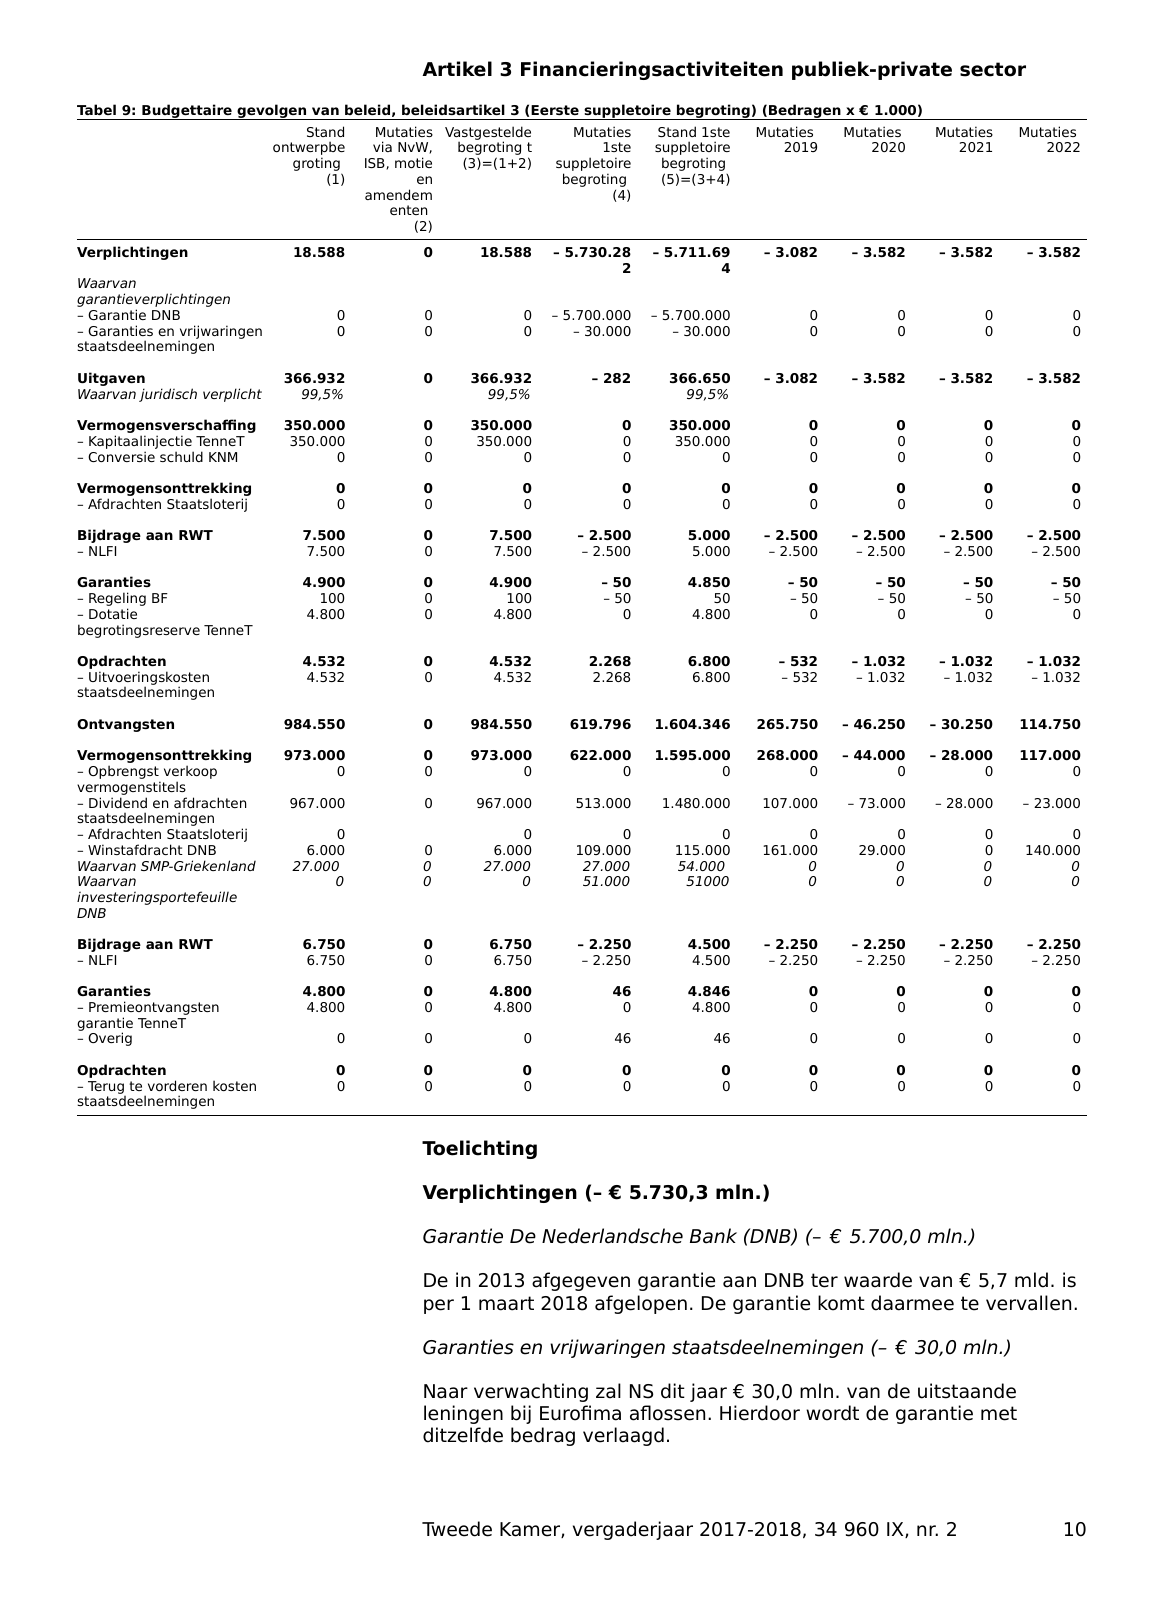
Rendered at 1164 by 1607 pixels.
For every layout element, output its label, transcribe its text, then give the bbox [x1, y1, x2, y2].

table_cell 973.000 [439, 748, 538, 764]
table_cell 0 [538, 418, 637, 434]
table_cell 0 [911, 1063, 999, 1078]
table_cell [911, 921, 999, 937]
table_cell 0 [911, 497, 999, 512]
table_cell 0 [439, 324, 538, 355]
table_cell [351, 355, 439, 371]
table_cell – 1.032 [911, 654, 999, 669]
table_cell Stand ontwerpbegroting (1) [264, 120, 351, 239]
table_cell 0 [351, 858, 439, 874]
table_cell 0 [637, 481, 736, 497]
table_cell – 3.582 [824, 240, 911, 276]
table_cell 0 [264, 497, 351, 512]
table_cell 0 [439, 1063, 538, 1078]
table_cell – Opbrengst verkoop vermogenstitels [77, 764, 263, 795]
table_cell – 2.500 [911, 544, 999, 559]
table_cell – 1.032 [999, 670, 1087, 701]
table_cell 6.750 [439, 953, 538, 968]
table_cell 115.000 [637, 843, 736, 858]
table_cell 0 [736, 481, 824, 497]
table_cell 0 [538, 1079, 637, 1115]
table_cell 268.000 [736, 748, 824, 764]
table_cell [736, 921, 824, 937]
table_cell 0 [999, 1031, 1087, 1047]
table_cell [439, 402, 538, 418]
table_cell – 1.032 [911, 670, 999, 701]
table_cell [264, 355, 351, 371]
table_cell 114.750 [999, 717, 1087, 732]
table_cell [824, 386, 911, 402]
table_cell 0 [736, 449, 824, 465]
table_cell [824, 921, 911, 937]
table_cell 0 [999, 418, 1087, 434]
table_cell 0 [351, 418, 439, 434]
table_cell 0 [439, 449, 538, 465]
table_cell [736, 386, 824, 402]
table_cell [77, 1047, 263, 1063]
table_cell – Premieontvangsten garantie TenneT [77, 1000, 263, 1031]
table_cell 99,5% [264, 386, 351, 402]
table_cell – 50 [736, 591, 824, 607]
table_cell [911, 638, 999, 654]
table_cell [439, 1047, 538, 1063]
table_cell – 3.582 [911, 240, 999, 276]
table_cell [538, 386, 637, 402]
table_cell Waarvan investeringsportefeuille DNB [77, 874, 263, 921]
table_cell 0 [351, 481, 439, 497]
table_cell 0 [999, 481, 1087, 497]
table_cell – 3.582 [999, 371, 1087, 386]
table_cell 0 [637, 1079, 736, 1115]
table_cell 0 [824, 607, 911, 638]
table_cell 0 [439, 308, 538, 323]
table_cell 4.800 [439, 1000, 538, 1031]
table_cell [538, 512, 637, 528]
table_cell [439, 276, 538, 308]
table_cell [77, 638, 263, 654]
table_cell 0 [999, 1000, 1087, 1031]
table_cell 99,5% [439, 386, 538, 402]
table_cell [736, 560, 824, 575]
table_cell 0 [351, 764, 439, 795]
table_cell [439, 560, 538, 575]
table_cell Mutaties 2021 [911, 120, 999, 239]
table_cell 265.750 [736, 717, 824, 732]
table_cell 0 [736, 434, 824, 449]
table_cell 0 [911, 874, 999, 921]
table_cell – 1.032 [999, 654, 1087, 669]
table_cell 0 [351, 434, 439, 449]
table_cell 0 [351, 953, 439, 968]
table_header Tabel 9: Budgettaire gevolgen van beleid, beleidsartikel 3 (Eerste suppletoire begroting) (Bedragen x € 1.000) [77, 103, 1087, 119]
text Naar verwachting zal NS dit jaar € 30,0 mln. van de uitstaande leningen bij Eurofima aflossen. Hierdoor wordt de garantie met ditzelfde bedrag verlaagd. [422, 1381, 1087, 1447]
table_cell 7.500 [264, 528, 351, 544]
table_cell 0 [264, 827, 351, 843]
table_cell 366.932 [439, 371, 538, 386]
table_cell – Winstafdracht DNB [77, 843, 263, 858]
table_cell 0 [637, 764, 736, 795]
table_cell – 44.000 [824, 748, 911, 764]
table_cell [264, 402, 351, 418]
table_cell 140.000 [999, 843, 1087, 858]
table_cell 0 [264, 324, 351, 355]
table_cell [736, 512, 824, 528]
table_cell 0 [999, 449, 1087, 465]
table_cell – 2.250 [538, 953, 637, 968]
table_cell 50 [637, 591, 736, 607]
table_cell – Dividend en afdrachten staatsdeelnemingen [77, 795, 263, 827]
table_cell 161.000 [736, 843, 824, 858]
table_cell 4.500 [637, 953, 736, 968]
table_cell [351, 1047, 439, 1063]
table_cell [538, 276, 637, 308]
table_cell [538, 402, 637, 418]
table_cell 0 [351, 371, 439, 386]
table_cell – 50 [824, 575, 911, 591]
table_cell [351, 512, 439, 528]
table_cell – 50 [999, 575, 1087, 591]
table_cell 0 [439, 764, 538, 795]
table_cell 0 [999, 497, 1087, 512]
table_cell [264, 701, 351, 717]
table_cell 0 [264, 1079, 351, 1115]
table_cell 973.000 [264, 748, 351, 764]
table_cell 0 [538, 481, 637, 497]
table_cell – 2.500 [538, 528, 637, 544]
table_cell – 2.500 [538, 544, 637, 559]
table_cell 6.800 [637, 654, 736, 669]
table_cell – Uitvoeringskosten staatsdeelnemingen [77, 670, 263, 701]
table_cell 6.000 [439, 843, 538, 858]
table_cell [824, 402, 911, 418]
table_cell Mutaties via NvW, ISB, motie en amendementen (2) [351, 120, 439, 239]
table_cell 4.532 [439, 670, 538, 701]
table_cell 366.650 [637, 371, 736, 386]
table_cell 0 [999, 858, 1087, 874]
table_cell 350.000 [439, 434, 538, 449]
table_cell – 5.700.000 [637, 308, 736, 323]
table_cell [911, 465, 999, 481]
table_cell 6.000 [264, 843, 351, 858]
table_cell – NLFI [77, 544, 263, 559]
table_cell 6.750 [264, 953, 351, 968]
table_cell 107.000 [736, 795, 824, 827]
table_cell 4.850 [637, 575, 736, 591]
table_cell 0 [911, 607, 999, 638]
table_cell – Conversie schuld KNM [77, 449, 263, 465]
table_cell Vermogensverschaffing [77, 418, 263, 434]
table_cell [538, 560, 637, 575]
table_cell [736, 733, 824, 748]
table_cell 0 [824, 1000, 911, 1031]
table_cell Garanties [77, 575, 263, 591]
table_cell 622.000 [538, 748, 637, 764]
table_cell – 50 [538, 575, 637, 591]
table_cell [824, 1047, 911, 1063]
table_cell [911, 560, 999, 575]
table_cell [351, 638, 439, 654]
table_cell [911, 512, 999, 528]
table_cell 0 [264, 449, 351, 465]
table_cell – 50 [736, 575, 824, 591]
table_cell 109.000 [538, 843, 637, 858]
table_cell 0 [824, 418, 911, 434]
table_cell 0 [911, 449, 999, 465]
table_cell 0 [264, 481, 351, 497]
table_cell [824, 512, 911, 528]
table_cell [351, 733, 439, 748]
table_cell 4.800 [439, 607, 538, 638]
table_cell [264, 560, 351, 575]
table_cell – 46.250 [824, 717, 911, 732]
table_cell [264, 465, 351, 481]
table_cell 0 [538, 1063, 637, 1078]
table_cell [824, 733, 911, 748]
table_cell 0 [439, 1079, 538, 1115]
table_cell [439, 701, 538, 717]
table_cell – 50 [999, 591, 1087, 607]
table_cell [351, 465, 439, 481]
table_cell [637, 560, 736, 575]
table_cell 0 [351, 575, 439, 591]
table_cell [77, 355, 263, 371]
table_cell Opdrachten [77, 1063, 263, 1078]
table_cell – 73.000 [824, 795, 911, 827]
table_cell 4.900 [439, 575, 538, 591]
table_cell Garanties [77, 984, 263, 1000]
table_cell 0 [538, 434, 637, 449]
table_cell – 2.250 [824, 953, 911, 968]
table_cell 0 [351, 795, 439, 827]
table_cell 0 [824, 497, 911, 512]
table_cell 0 [911, 1079, 999, 1115]
table_cell [637, 465, 736, 481]
table_cell 0 [351, 591, 439, 607]
table_cell [736, 969, 824, 984]
table_cell [999, 512, 1087, 528]
table_cell 7.500 [439, 528, 538, 544]
table_cell [637, 921, 736, 937]
table_cell 0 [538, 827, 637, 843]
table_cell 0 [351, 748, 439, 764]
table_cell 6.750 [264, 937, 351, 953]
table_cell [736, 355, 824, 371]
table_cell 0 [824, 827, 911, 843]
table_cell 5.000 [637, 528, 736, 544]
table_cell 4.800 [264, 984, 351, 1000]
table_cell – 2.250 [824, 937, 911, 953]
table_cell – 2.250 [999, 953, 1087, 968]
table_cell 46 [538, 1031, 637, 1047]
table_cell [351, 386, 439, 402]
table_cell – 1.032 [824, 670, 911, 701]
table_cell – 2.250 [736, 953, 824, 968]
table_cell [911, 386, 999, 402]
table_cell 0 [637, 827, 736, 843]
table_cell – 3.082 [736, 371, 824, 386]
table_cell – 23.000 [999, 795, 1087, 827]
table_cell 0 [911, 324, 999, 355]
table_cell [77, 733, 263, 748]
table_cell [264, 638, 351, 654]
table_cell [999, 560, 1087, 575]
table_cell – NLFI [77, 953, 263, 968]
table_cell [637, 1047, 736, 1063]
table_cell 0 [351, 717, 439, 732]
table_cell 967.000 [439, 795, 538, 827]
table_cell 0 [824, 434, 911, 449]
table_cell 0 [538, 449, 637, 465]
table_cell [77, 701, 263, 717]
table_cell [736, 701, 824, 717]
table_cell 0 [351, 308, 439, 323]
table_cell [439, 969, 538, 984]
table_cell – 5.730.282 [538, 240, 637, 276]
table_cell – Overig [77, 1031, 263, 1047]
table_cell [637, 276, 736, 308]
table_cell [999, 638, 1087, 654]
table_cell 0 [999, 1079, 1087, 1115]
table_cell [264, 512, 351, 528]
table_cell [999, 402, 1087, 418]
table_cell [351, 276, 439, 308]
table_cell 0 [264, 1063, 351, 1078]
table_cell 0 [911, 434, 999, 449]
table_cell [999, 969, 1087, 984]
table_cell 0 [264, 764, 351, 795]
table_cell [999, 465, 1087, 481]
table_cell 4.800 [264, 607, 351, 638]
table_cell [538, 969, 637, 984]
table_cell 513.000 [538, 795, 637, 827]
table_cell [999, 1047, 1087, 1063]
table_cell 4.800 [264, 1000, 351, 1031]
table_cell 0 [736, 1031, 824, 1047]
table_cell 1.595.000 [637, 748, 736, 764]
table_cell – 28.000 [911, 748, 999, 764]
table_cell 0 [911, 984, 999, 1000]
table_cell – 28.000 [911, 795, 999, 827]
table_cell 350.000 [637, 418, 736, 434]
table_cell [439, 921, 538, 937]
table_cell 0 [538, 1000, 637, 1031]
table_cell 4.500 [637, 937, 736, 953]
table_cell – 50 [538, 591, 637, 607]
table_cell 350.000 [637, 434, 736, 449]
table_cell 0 [911, 843, 999, 858]
table_cell – 2.500 [736, 544, 824, 559]
table_cell 0 [351, 528, 439, 544]
subtitle Verplichtingen (– € 5.730,3 mln.) [422, 1182, 1087, 1204]
table_cell 27.000 [264, 858, 351, 874]
table_cell 4.532 [439, 654, 538, 669]
table_cell Uitgaven [77, 371, 263, 386]
table_cell – Garanties en vrijwaringen staatsdeelnemingen [77, 324, 263, 355]
table_cell [824, 465, 911, 481]
table_cell Vermogensonttrekking [77, 748, 263, 764]
table_cell [736, 402, 824, 418]
table_cell 0 [439, 827, 538, 843]
table_cell 0 [736, 984, 824, 1000]
table_cell [264, 733, 351, 748]
table_cell [911, 402, 999, 418]
table_cell [538, 465, 637, 481]
table_cell 0 [824, 308, 911, 323]
table_cell – Afdrachten Staatsloterij [77, 827, 263, 843]
table_cell 0 [351, 1000, 439, 1031]
table_cell 350.000 [264, 418, 351, 434]
table_cell – Terug te vorderen kosten staatsdeelnemingen [77, 1079, 263, 1115]
table_cell Opdrachten [77, 654, 263, 669]
table_cell 1.604.346 [637, 717, 736, 732]
table_cell [77, 465, 263, 481]
table_cell 0 [911, 827, 999, 843]
table_cell [999, 733, 1087, 748]
table_cell – 2.500 [736, 528, 824, 544]
table_cell 0 [824, 858, 911, 874]
table_cell 7.500 [439, 544, 538, 559]
table_cell 0 [999, 874, 1087, 921]
table_cell 99,5% [637, 386, 736, 402]
table_cell – 2.500 [999, 528, 1087, 544]
table_cell 0 [439, 874, 538, 921]
table_cell Waarvan SMP-Griekenland [77, 858, 263, 874]
table_cell 100 [439, 591, 538, 607]
table_cell [637, 402, 736, 418]
table_cell [538, 733, 637, 748]
table_cell [351, 560, 439, 575]
table_cell 0 [736, 1079, 824, 1115]
table_cell 0 [736, 308, 824, 323]
table_cell 0 [736, 874, 824, 921]
table_cell [824, 638, 911, 654]
table_cell 0 [351, 324, 439, 355]
table_cell 0 [999, 434, 1087, 449]
table_cell 0 [351, 240, 439, 276]
table_cell [264, 969, 351, 984]
table_cell 0 [538, 764, 637, 795]
table_cell 27.000 [439, 858, 538, 874]
table_cell 51.000 [538, 874, 637, 921]
table_cell 350.000 [264, 434, 351, 449]
table_cell 0 [637, 497, 736, 512]
table_cell 54.000 [637, 858, 736, 874]
table_cell Vastgestelde begroting t (3)=(1+2) [439, 120, 538, 239]
table_cell 0 [351, 874, 439, 921]
table_cell – 532 [736, 654, 824, 669]
table_cell Bijdrage aan RWT [77, 937, 263, 953]
table_cell 1.480.000 [637, 795, 736, 827]
table_cell 5.000 [637, 544, 736, 559]
table_cell [999, 355, 1087, 371]
table_cell [637, 638, 736, 654]
table_cell [351, 969, 439, 984]
subtitle Garanties en vrijwaringen staatsdeelnemingen (– € 30,0 mln.) [422, 1337, 1087, 1358]
table_cell 0 [538, 497, 637, 512]
table_cell 0 [439, 481, 538, 497]
table_cell 0 [351, 843, 439, 858]
table_cell 0 [824, 874, 911, 921]
table_cell 6.800 [637, 670, 736, 701]
table_cell [77, 512, 263, 528]
table_cell 967.000 [264, 795, 351, 827]
table_cell 0 [999, 827, 1087, 843]
table_cell 0 [999, 1063, 1087, 1078]
table_cell Stand 1ste suppletoire begroting (5)=(3+4) [637, 120, 736, 239]
table_cell 4.532 [264, 670, 351, 701]
table_cell 0 [351, 937, 439, 953]
table_cell 117.000 [999, 748, 1087, 764]
table_cell 2.268 [538, 670, 637, 701]
table_cell 4.800 [637, 607, 736, 638]
table_cell [736, 276, 824, 308]
table_cell 0 [264, 308, 351, 323]
table_cell – 50 [911, 591, 999, 607]
table_cell [264, 276, 351, 308]
table_cell [538, 921, 637, 937]
table_cell – 5.700.000 [538, 308, 637, 323]
table_cell 0 [911, 764, 999, 795]
table_cell [999, 386, 1087, 402]
table_cell – 3.582 [824, 371, 911, 386]
table_cell [911, 969, 999, 984]
table_cell – 2.500 [824, 528, 911, 544]
table_cell – 3.582 [911, 371, 999, 386]
table_cell 0 [911, 308, 999, 323]
table_cell [264, 1047, 351, 1063]
table_cell [999, 276, 1087, 308]
table_cell [637, 969, 736, 984]
table_cell [538, 1047, 637, 1063]
table_cell [911, 733, 999, 748]
table_cell [439, 733, 538, 748]
table_cell [637, 512, 736, 528]
table_cell [351, 921, 439, 937]
table_cell [538, 355, 637, 371]
table_cell 0 [439, 1031, 538, 1047]
table_cell 0 [736, 827, 824, 843]
table_cell – 30.250 [911, 717, 999, 732]
table_cell 100 [264, 591, 351, 607]
table_cell Waarvan juridisch verplicht [77, 386, 263, 402]
table_cell 0 [824, 984, 911, 1000]
table_cell Vermogensonttrekking [77, 481, 263, 497]
table_cell – 282 [538, 371, 637, 386]
table_cell – 1.032 [824, 654, 911, 669]
table_cell 0 [824, 1031, 911, 1047]
table_cell 0 [538, 607, 637, 638]
table_cell 0 [911, 1031, 999, 1047]
table_cell [637, 355, 736, 371]
table_cell [736, 638, 824, 654]
table_cell [911, 1047, 999, 1063]
table_cell 4.846 [637, 984, 736, 1000]
table_cell [736, 1047, 824, 1063]
table_cell 350.000 [439, 418, 538, 434]
table_cell 2.268 [538, 654, 637, 669]
table_cell – 30.000 [538, 324, 637, 355]
table_cell 0 [351, 497, 439, 512]
table_cell – Garantie DNB [77, 308, 263, 323]
table_cell 0 [637, 449, 736, 465]
table_cell [824, 276, 911, 308]
table_cell – 2.250 [911, 937, 999, 953]
table_cell – 50 [911, 575, 999, 591]
table_cell 0 [736, 497, 824, 512]
table_cell 0 [351, 1063, 439, 1078]
table_cell 4.800 [439, 984, 538, 1000]
table_cell 46 [538, 984, 637, 1000]
table_cell [911, 701, 999, 717]
table_cell 0 [911, 481, 999, 497]
table_cell Mutaties 2019 [736, 120, 824, 239]
table_cell – 2.250 [999, 937, 1087, 953]
table_cell [351, 701, 439, 717]
table_cell Waarvan garantieverplichtingen [77, 276, 263, 308]
table_cell 51000 [637, 874, 736, 921]
table_cell 0 [736, 324, 824, 355]
table_cell – 2.250 [736, 937, 824, 953]
table_cell [637, 733, 736, 748]
table_cell 984.550 [264, 717, 351, 732]
table_cell – 50 [824, 591, 911, 607]
subtitle Toelichting [422, 1138, 1087, 1160]
table_cell – 2.500 [824, 544, 911, 559]
table_cell 0 [999, 308, 1087, 323]
table_cell 0 [736, 1063, 824, 1078]
table_cell [264, 921, 351, 937]
table_cell Verplichtingen [77, 240, 263, 276]
table_cell [911, 276, 999, 308]
table_cell 0 [999, 764, 1087, 795]
table_cell – 30.000 [637, 324, 736, 355]
table_cell [824, 355, 911, 371]
table_cell 0 [999, 607, 1087, 638]
subtitle Artikel 3 Financieringsactiviteiten publiek-private sector [422, 59, 1087, 81]
table_cell 984.550 [439, 717, 538, 732]
table_cell 0 [911, 418, 999, 434]
table_cell 0 [736, 1000, 824, 1031]
table_cell [999, 921, 1087, 937]
table_cell [351, 402, 439, 418]
table_cell 18.588 [264, 240, 351, 276]
table_cell 0 [824, 481, 911, 497]
table_cell 0 [824, 324, 911, 355]
table_cell 0 [824, 764, 911, 795]
table_cell 0 [824, 1063, 911, 1078]
table_cell Ontvangsten [77, 717, 263, 732]
table_cell 29.000 [824, 843, 911, 858]
table_cell 7.500 [264, 544, 351, 559]
table_cell 4.800 [637, 1000, 736, 1031]
table_cell – 2.500 [911, 528, 999, 544]
table_cell – Kapitaalinjectie TenneT [77, 434, 263, 449]
table_cell – 5.711.694 [637, 240, 736, 276]
table_cell 0 [351, 654, 439, 669]
table_cell 0 [911, 858, 999, 874]
table_cell 4.532 [264, 654, 351, 669]
table_cell 0 [911, 1000, 999, 1031]
table_cell 0 [351, 544, 439, 559]
table_cell – 532 [736, 670, 824, 701]
table_cell 18.588 [439, 240, 538, 276]
table_cell Mutaties 2020 [824, 120, 911, 239]
table_cell – 2.250 [538, 937, 637, 953]
table_cell [77, 921, 263, 937]
table_cell 0 [351, 449, 439, 465]
table_cell [736, 465, 824, 481]
table_cell 619.796 [538, 717, 637, 732]
table_cell [824, 560, 911, 575]
table_cell 0 [351, 607, 439, 638]
table_cell [77, 402, 263, 418]
table_cell – 2.250 [911, 953, 999, 968]
table_cell 0 [999, 324, 1087, 355]
table_cell 0 [736, 418, 824, 434]
table_cell [824, 701, 911, 717]
table_cell 27.000 [538, 858, 637, 874]
table_cell [439, 638, 538, 654]
table_cell 0 [351, 670, 439, 701]
table_cell – 2.500 [999, 544, 1087, 559]
table_cell 0 [736, 764, 824, 795]
table_cell [439, 465, 538, 481]
table_cell [538, 638, 637, 654]
table_cell – Afdrachten Staatsloterij [77, 497, 263, 512]
table_cell [637, 701, 736, 717]
table_cell Mutaties 1ste suppletoire begroting (4) [538, 120, 637, 239]
table_cell 0 [736, 858, 824, 874]
table_cell 0 [351, 1031, 439, 1047]
table_cell 0 [264, 1031, 351, 1047]
table_cell – Dotatie begrotingsreserve TenneT [77, 607, 263, 638]
table_cell – Regeling BF [77, 591, 263, 607]
table_cell 0 [351, 984, 439, 1000]
table_cell [439, 512, 538, 528]
table_cell 0 [351, 1079, 439, 1115]
table_cell 366.932 [264, 371, 351, 386]
table_cell [824, 969, 911, 984]
table_cell 46 [637, 1031, 736, 1047]
table_cell 0 [264, 874, 351, 921]
table_cell [538, 701, 637, 717]
table_cell [439, 355, 538, 371]
table_cell Mutaties 2022 [999, 120, 1087, 239]
subtitle Garantie De Nederlandsche Bank (DNB) (– € 5.700,0 mln.) [422, 1226, 1087, 1248]
table_cell 0 [999, 984, 1087, 1000]
table_cell – 3.582 [999, 240, 1087, 276]
table_cell [77, 120, 263, 239]
table_cell [77, 969, 263, 984]
table_cell 0 [736, 607, 824, 638]
table_cell 0 [824, 449, 911, 465]
table_cell 0 [637, 1063, 736, 1078]
table_cell [911, 355, 999, 371]
table_cell Bijdrage aan RWT [77, 528, 263, 544]
text De in 2013 afgegeven garantie aan DNB ter waarde van € 5,7 mld. is per 1 maart 2018 afgelopen. De garantie komt daarmee te vervallen. [422, 1270, 1087, 1314]
table_cell 0 [439, 497, 538, 512]
table_cell [999, 701, 1087, 717]
table_cell 4.900 [264, 575, 351, 591]
table_cell [351, 827, 439, 843]
table_cell 0 [824, 1079, 911, 1115]
table_cell – 3.082 [736, 240, 824, 276]
table_cell [77, 560, 263, 575]
table_cell 6.750 [439, 937, 538, 953]
